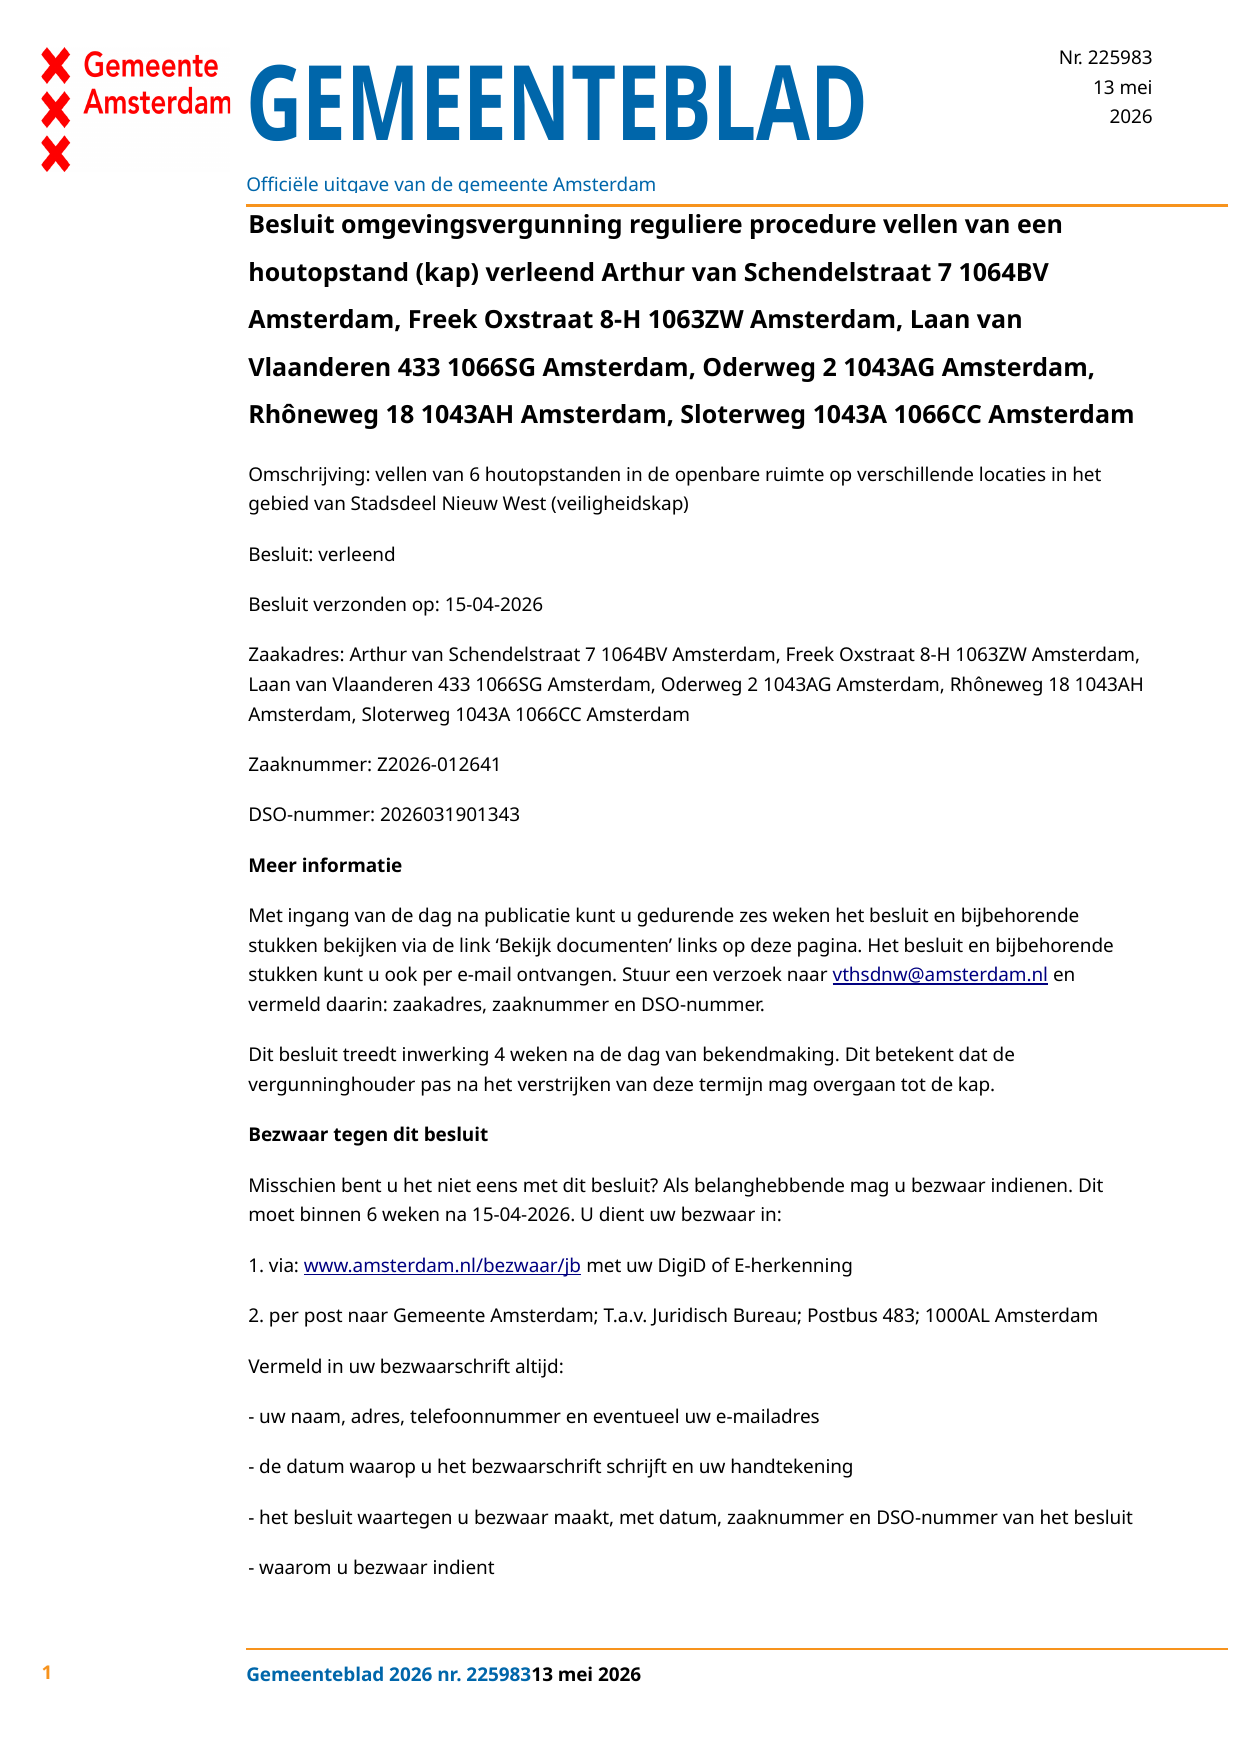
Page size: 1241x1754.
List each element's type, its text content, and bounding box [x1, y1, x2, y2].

text - de datum waarop u het bezwaarschrift schrijft en uw handtekening [248, 1454, 1152, 1479]
text DSO-nummer: 2026031901343 [248, 802, 1152, 827]
text Zaakadres: Arthur van Schendelstraat 7 1064BV Amsterdam, Freek Oxstraat 8-H 1063ZW Amsterdam, Laan van Vlaanderen 433 1066SG Amsterdam, Oderweg 2 1043AG Amsterdam, Rhôneweg 18 1043AH Amsterdam, Sloterweg 1043A 1066CC Amsterdam [248, 642, 1152, 726]
text Besluit: verleend [248, 541, 1152, 566]
text Zaaknummer: Z2026-012641 [248, 751, 1152, 777]
picture [41, 47, 231, 172]
text Vermeld in uw bezwaarschrift altijd: [248, 1353, 1152, 1378]
text Besluit verzonden op: 15-04-2026 [248, 591, 1152, 617]
text Meer informatie [248, 852, 1152, 878]
text Met ingang van de dag na publicatie kunt u gedurende zes weken het besluit en bijbehorende stukken bekijken via de link ‘Bekijk documenten’ links op deze pagina. Het besluit en bijbehorende stukken kunt u ook per e-mail ontvangen. Stuur een verzoek naar vthsdnw@amsterdam.nl en vermeld daarin: zaakadres, zaaknummer en DSO-nummer. [248, 902, 1152, 1017]
text Besluit omgevingsvergunning reguliere procedure vellen van een houtopstand (kap) verleend Arthur van Schendelstraat 7 1064BV Amsterdam, Freek Oxstraat 8-H 1063ZW Amsterdam, Laan van Vlaanderen 433 1066SG Amsterdam, Oderweg 2 1043AG Amsterdam, Rhôneweg 18 1043AH Amsterdam, Sloterweg 1043A 1066CC Amsterdam [248, 207, 1152, 431]
text 1. via: www.amsterdam.nl/bezwaar/jb met uw DigiD of E-herkenning [248, 1252, 1152, 1278]
text Bezwaar tegen dit besluit [248, 1122, 1152, 1147]
text Dit besluit treedt inwerking 4 weken na de dag van bekendmaking. Dit betekent dat de vergunninghouder pas na het verstrijken van deze termijn mag overgaan tot de kap. [248, 1042, 1152, 1097]
text - waarom u bezwaar indient [248, 1554, 1152, 1580]
text Omschrijving: vellen van 6 houtopstanden in de openbare ruimte op verschillende locaties in het gebied van Stadsdeel Nieuw West (veiligheidskap) [248, 461, 1152, 516]
text - uw naam, adres, telefoonnummer en eventueel uw e-mailadres [248, 1403, 1152, 1429]
text 2. per post naar Gemeente Amsterdam; T.a.v. Juridisch Bureau; Postbus 483; 1000AL Amsterdam [248, 1302, 1152, 1328]
text Misschien bent u het niet eens met dit besluit? Als belanghebbende mag u bezwaar indienen. Dit moet binnen 6 weken na 15-04-2026. U dient uw bezwaar in: [248, 1172, 1152, 1227]
text - het besluit waartegen u bezwaar maakt, met datum, zaaknummer en DSO-nummer van het besluit [248, 1504, 1152, 1530]
